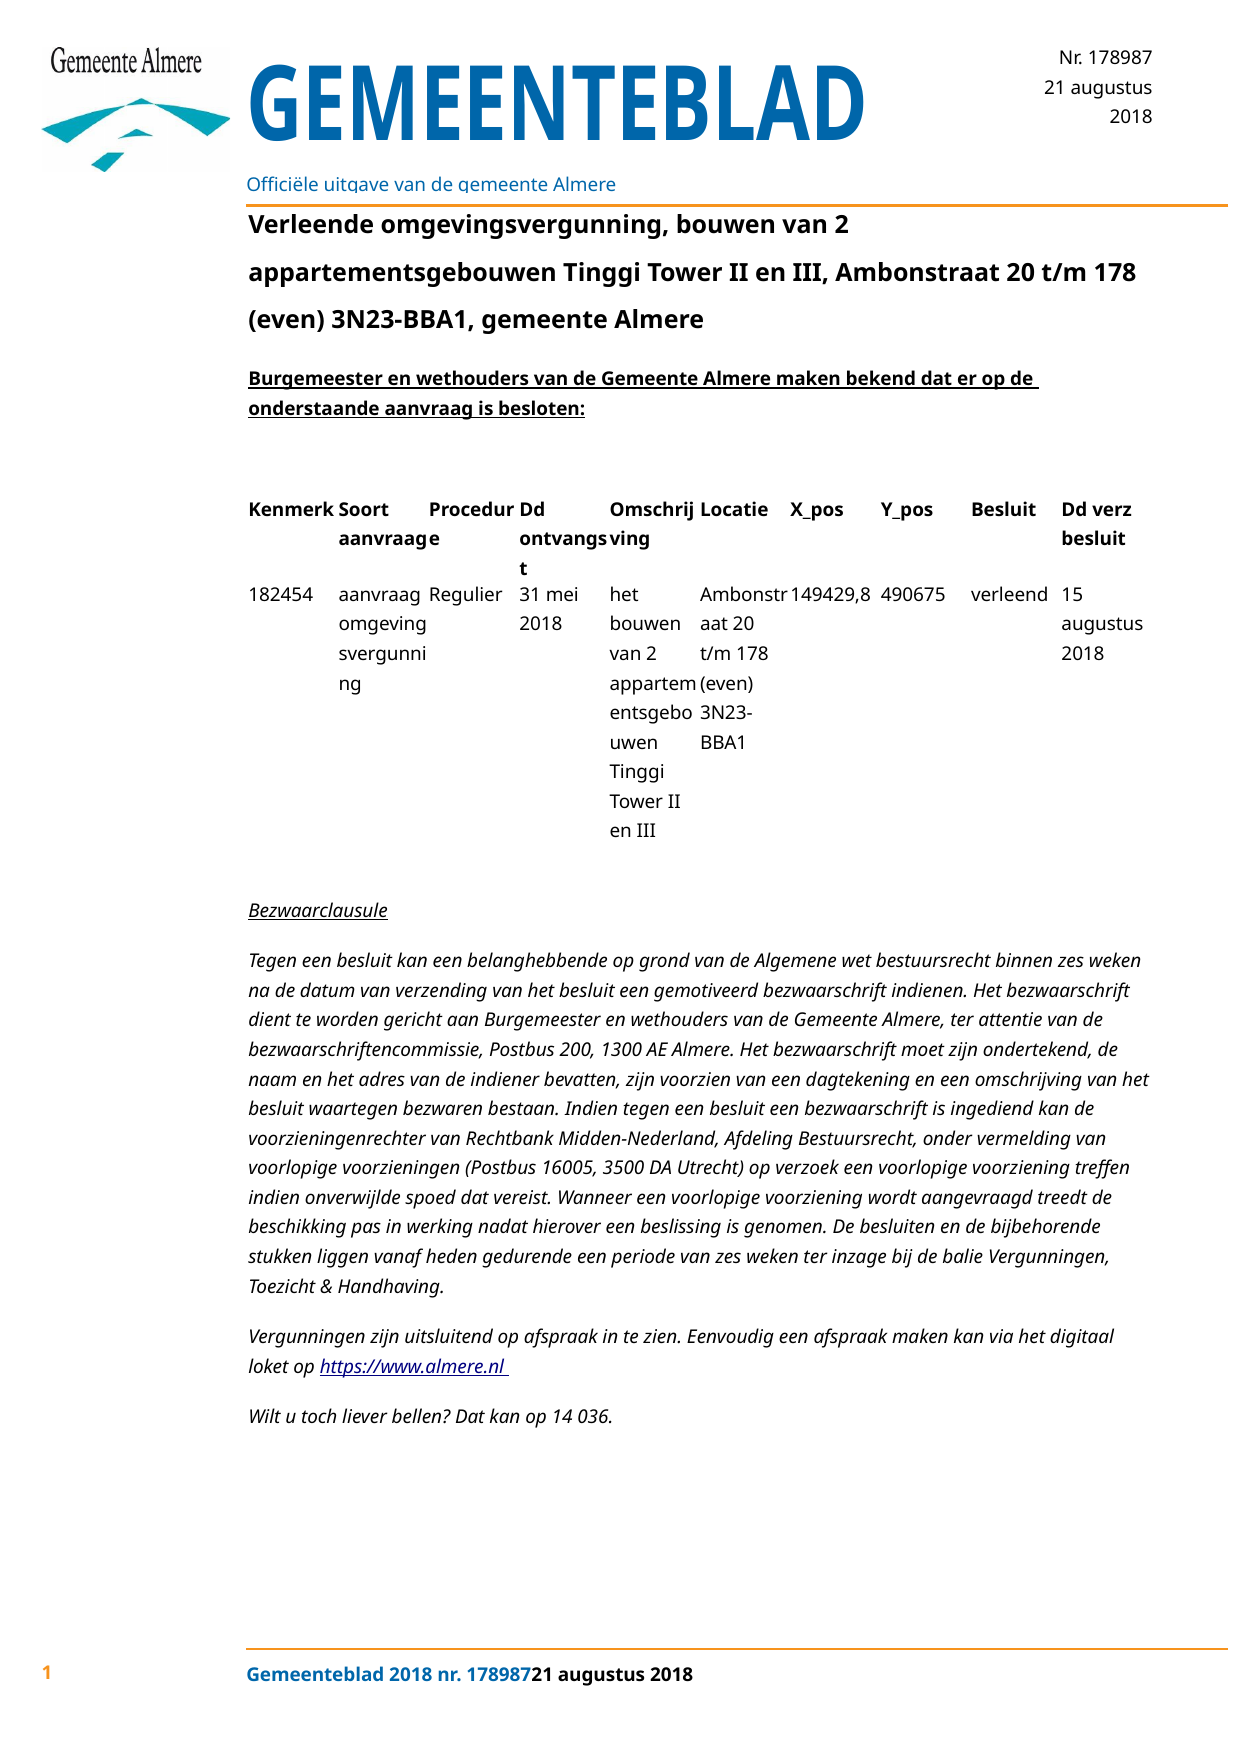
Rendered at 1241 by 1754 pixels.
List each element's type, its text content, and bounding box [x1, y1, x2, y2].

text Burgemeester en wethouders van de Gemeente Almere maken bekend dat er op de onderstaande aanvraag is besloten: [248, 366, 1152, 421]
table_cell 182454 [248, 581, 338, 843]
table_cell 149429,8 [790, 581, 881, 843]
text Verleende omgevingsvergunning, bouwen van 2 appartementsgebouwen Tinggi Tower II en III, Ambonstraat 20 t/m 178 (even) 3N23-BBA1, gemeente Almere [248, 207, 1152, 336]
text Tegen een besluit kan een belanghebbende op grond van de Algemene wet bestuursrecht binnen zes weken na de datum van verzending van het besluit een gemotiveerd bezwaarschrift indienen. Het bezwaarschrift dient te worden gericht aan Burgemeester en wethouders van de Gemeente Almere, ter attentie van de bezwaarschriftencommissie, Postbus 200, 1300 AE Almere. Het bezwaarschrift moet zijn ondertekend, de naam en het adres van de indiener bevatten, zijn voorzien van een dagtekening en een omschrijving van het besluit waartegen bezwaren bestaan. Indien tegen een besluit een bezwaarschrift is ingediend kan de voorzieningenrechter van Rechtbank Midden-Nederland, Afdeling Bestuursrecht, onder vermelding van voorlopige voorzieningen (Postbus 16005, 3500 DA Utrecht) op verzoek een voorlopige voorziening treffen indien onverwijlde spoed dat vereist. Wanneer een voorlopige voorziening wordt aangevraagd treedt de beschikking pas in werking nadat hierover een beslissing is genomen. De besluiten en de bijbehorende stukken liggen vanaf heden gedurende een periode van zes weken ter inzage bij de balie Vergunningen, Toezicht & Handhaving. [248, 947, 1152, 1298]
table_cell 15 augustus 2018 [1061, 581, 1152, 843]
table_cell het bouwen van 2 appartementsgebouwen Tinggi Tower II en III [609, 581, 700, 843]
table_header Y_pos [881, 496, 971, 581]
table_header Besluit [971, 496, 1061, 581]
table_header Locatie [700, 496, 790, 581]
table_cell 490675 [881, 581, 971, 843]
table_cell verleend [971, 581, 1061, 843]
table_cell 31 mei 2018 [519, 581, 609, 843]
table_cell Regulier [429, 581, 519, 843]
text Bezwaarclausule [248, 897, 1152, 923]
text Wilt u toch liever bellen? Dat kan op 14 036. [248, 1403, 1152, 1429]
table_header Dd ontvangst [519, 496, 609, 581]
table_header X_pos [790, 496, 881, 581]
table_header Procedure [429, 496, 519, 581]
table_header Kenmerk [248, 496, 338, 581]
table_header Soort aanvraag [338, 496, 429, 581]
picture [41, 47, 231, 172]
text Vergunningen zijn uitsluitend op afspraak in te zien. Eenvoudig een afspraak maken kan via het digitaal loket op https://www.almere.nl [248, 1323, 1152, 1378]
table_cell aanvraag omgevingsvergunning [338, 581, 429, 843]
table_cell Ambonstraat 20 t/m 178 (even) 3N23-BBA1 [700, 581, 790, 843]
table_header Dd verz besluit [1061, 496, 1152, 581]
table_header Omschrijving [609, 496, 700, 581]
